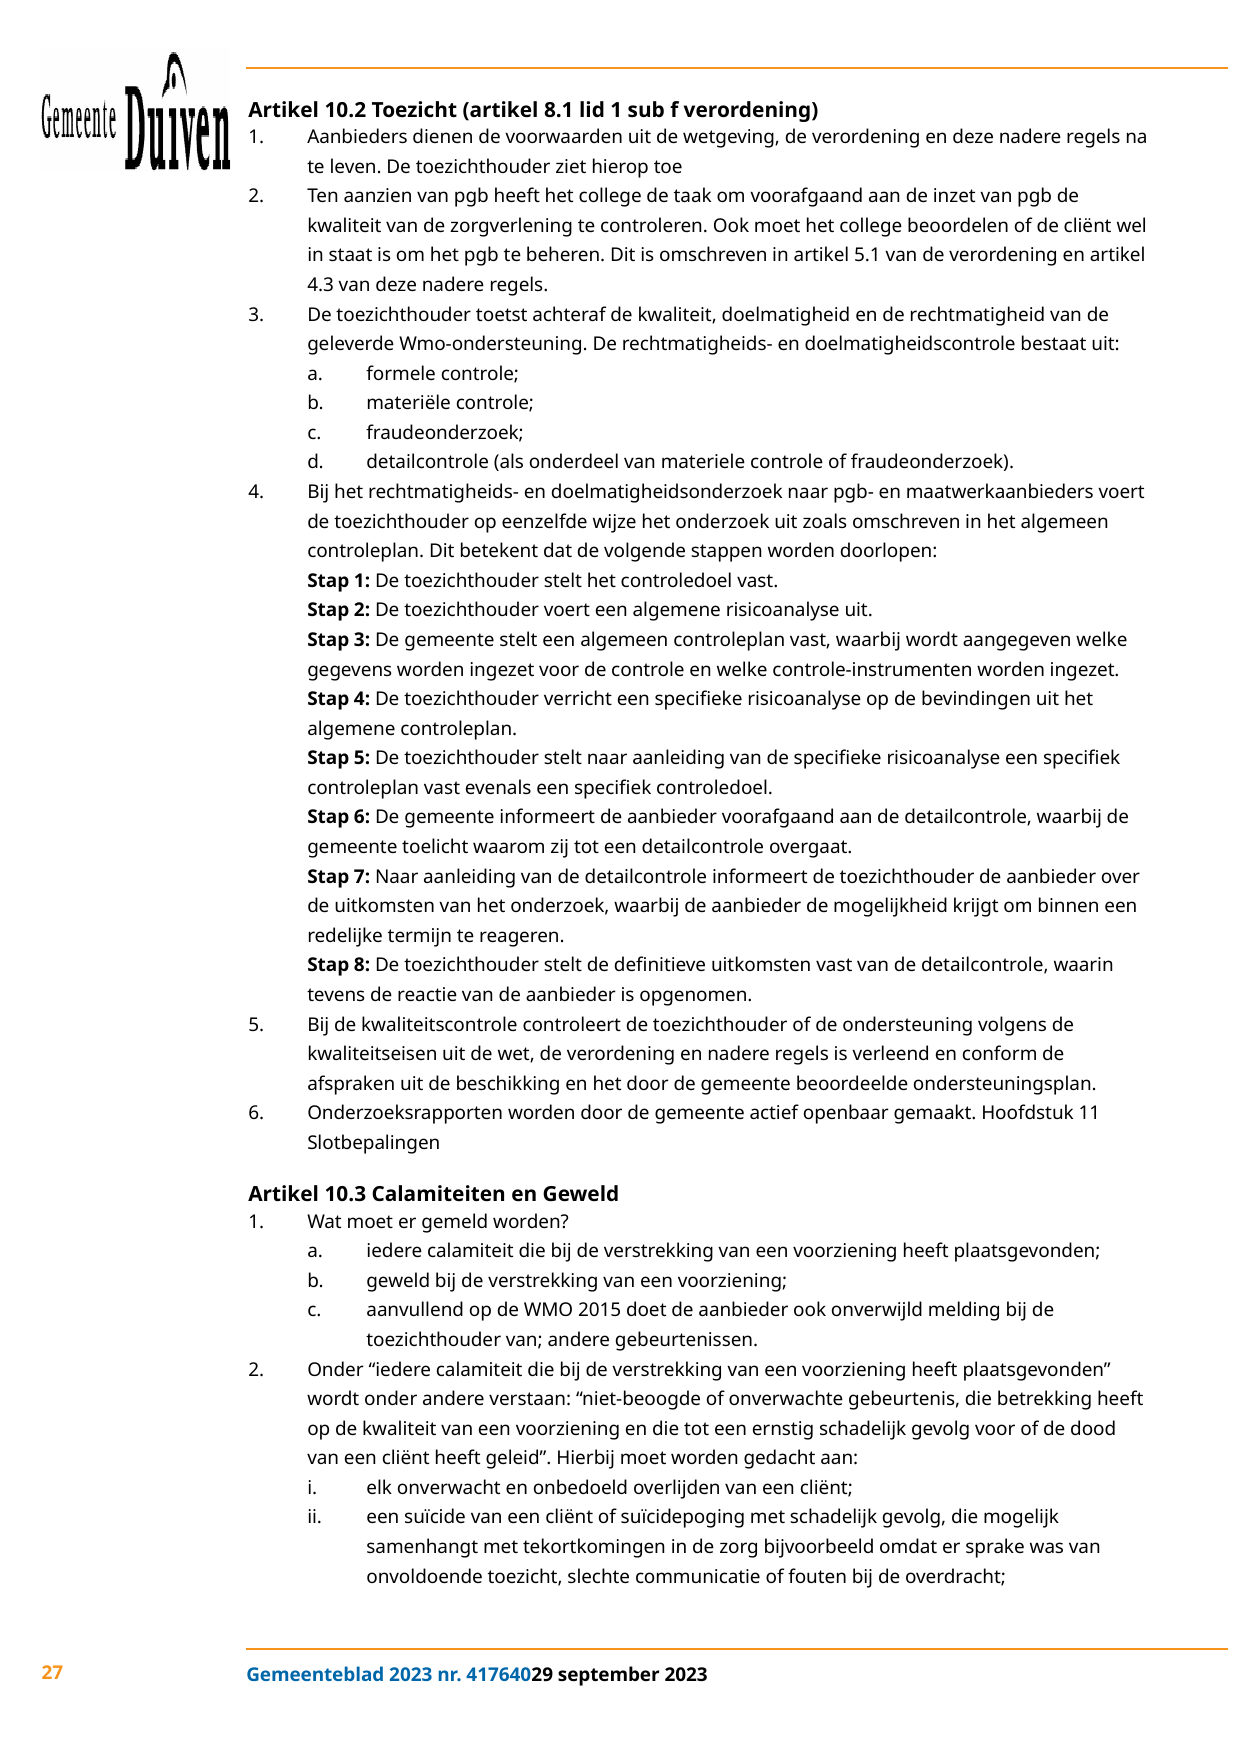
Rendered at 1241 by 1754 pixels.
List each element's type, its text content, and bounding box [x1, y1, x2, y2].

list De toezichthouder toetst achteraf de kwaliteit, doelmatigheid en de rechtmatigheid van de geleverde Wmo-ondersteuning. De rechtmatigheids- en doelmatigheidscontrole bestaat uit: [248, 301, 1152, 356]
list iedere calamiteit die bij de verstrekking van een voorziening heeft plaatsgevonden; [307, 1237, 1152, 1263]
list Bij het rechtmatigheids- en doelmatigheidsonderzoek naar pgb- en maatwerkaanbieders voert de toezichthouder op eenzelfde wijze het onderzoek uit zoals omschreven in het algemeen controleplan. Dit betekent dat de volgende stappen worden doorlopen: [248, 478, 1152, 563]
text Artikel 10.3 Calamiteiten en Geweld [248, 1179, 1152, 1208]
list Stap 2: De toezichthouder voert een algemene risicoanalyse uit. [248, 597, 1152, 622]
list geweld bij de verstrekking van een voorziening; [307, 1267, 1152, 1293]
list Stap 6: De gemeente informeert de aanbieder voorafgaand aan de detailcontrole, waarbij de gemeente toelicht waarom zij tot een detailcontrole overgaat. [248, 804, 1152, 859]
list Wat moet er gemeld worden? [248, 1208, 1152, 1234]
list elk onverwacht en onbedoeld overlijden van een cliënt; [307, 1474, 1152, 1500]
list formele controle; [307, 360, 1152, 386]
list een suïcide van een cliënt of suïcidepoging met schadelijk gevolg, die mogelijk samenhangt met tekortkomingen in de zorg bijvoorbeeld omdat er sprake was van onvoldoende toezicht, slechte communicatie of fouten bij de overdracht; [307, 1504, 1152, 1589]
list materiële controle; [307, 389, 1152, 415]
list Onderzoeksrapporten worden door de gemeente actief openbaar gemaakt. Hoofdstuk 11 Slotbepalingen [248, 1099, 1152, 1155]
list Stap 5: De toezichthouder stelt naar aanleiding van de specifieke risicoanalyse een specifiek controleplan vast evenals een specifiek controledoel. [248, 744, 1152, 800]
list Aanbieders dienen de voorwaarden uit de wetgeving, de verordening en deze nadere regels na te leven. De toezichthouder ziet hierop toe [248, 123, 1152, 178]
list fraudeonderzoek; [307, 419, 1152, 445]
list aanvullend op de WMO 2015 doet de aanbieder ook onverwijld melding bij de toezichthouder van; andere gebeurtenissen. [307, 1297, 1152, 1352]
list detailcontrole (als onderdeel van materiele controle of fraudeonderzoek). [307, 449, 1152, 474]
list Stap 8: De toezichthouder stelt de definitieve uitkomsten vast van de detailcontrole, waarin tevens de reactie van de aanbieder is opgenomen. [248, 952, 1152, 1007]
list Stap 3: De gemeente stelt een algemeen controleplan vast, waarbij wordt aangegeven welke gegevens worden ingezet voor de controle en welke controle-instrumenten worden ingezet. [248, 626, 1152, 681]
list Stap 1: De toezichthouder stelt het controledoel vast. [248, 567, 1152, 593]
list Stap 4: De toezichthouder verricht een specifieke risicoanalyse op de bevindingen uit het algemene controleplan. [248, 685, 1152, 741]
list Stap 7: Naar aanleiding van de detailcontrole informeert de toezichthouder de aanbieder over de uitkomsten van het onderzoek, waarbij de aanbieder de mogelijkheid krijgt om binnen een redelijke termijn te reageren. [248, 863, 1152, 948]
list Ten aanzien van pgb heeft het college de taak om voorafgaand aan de inzet van pgb de kwaliteit van de zorgverlening te controleren. Ook moet het college beoordelen of de cliënt wel in staat is om het pgb te beheren. Dit is omschreven in artikel 5.1 van de verordening en artikel 4.3 van deze nadere regels. [248, 182, 1152, 297]
picture [41, 47, 231, 172]
list Onder “iedere calamiteit die bij de verstrekking van een voorziening heeft plaatsgevonden” wordt onder andere verstaan: “niet-beoogde of onverwachte gebeurtenis, die betrekking heeft op de kwaliteit van een voorziening en die tot een ernstig schadelijk gevolg voor of de dood van een cliënt heeft geleid”. Hierbij moet worden gedacht aan: [248, 1356, 1152, 1470]
text Artikel 10.2 Toezicht (artikel 8.1 lid 1 sub f verordening) [248, 95, 1152, 123]
list Bij de kwaliteitscontrole controleert de toezichthouder of de ondersteuning volgens de kwaliteitseisen uit de wet, de verordening en nadere regels is verleend en conform de afspraken uit de beschikking en het door de gemeente beoordeelde ondersteuningsplan. [248, 1011, 1152, 1096]
